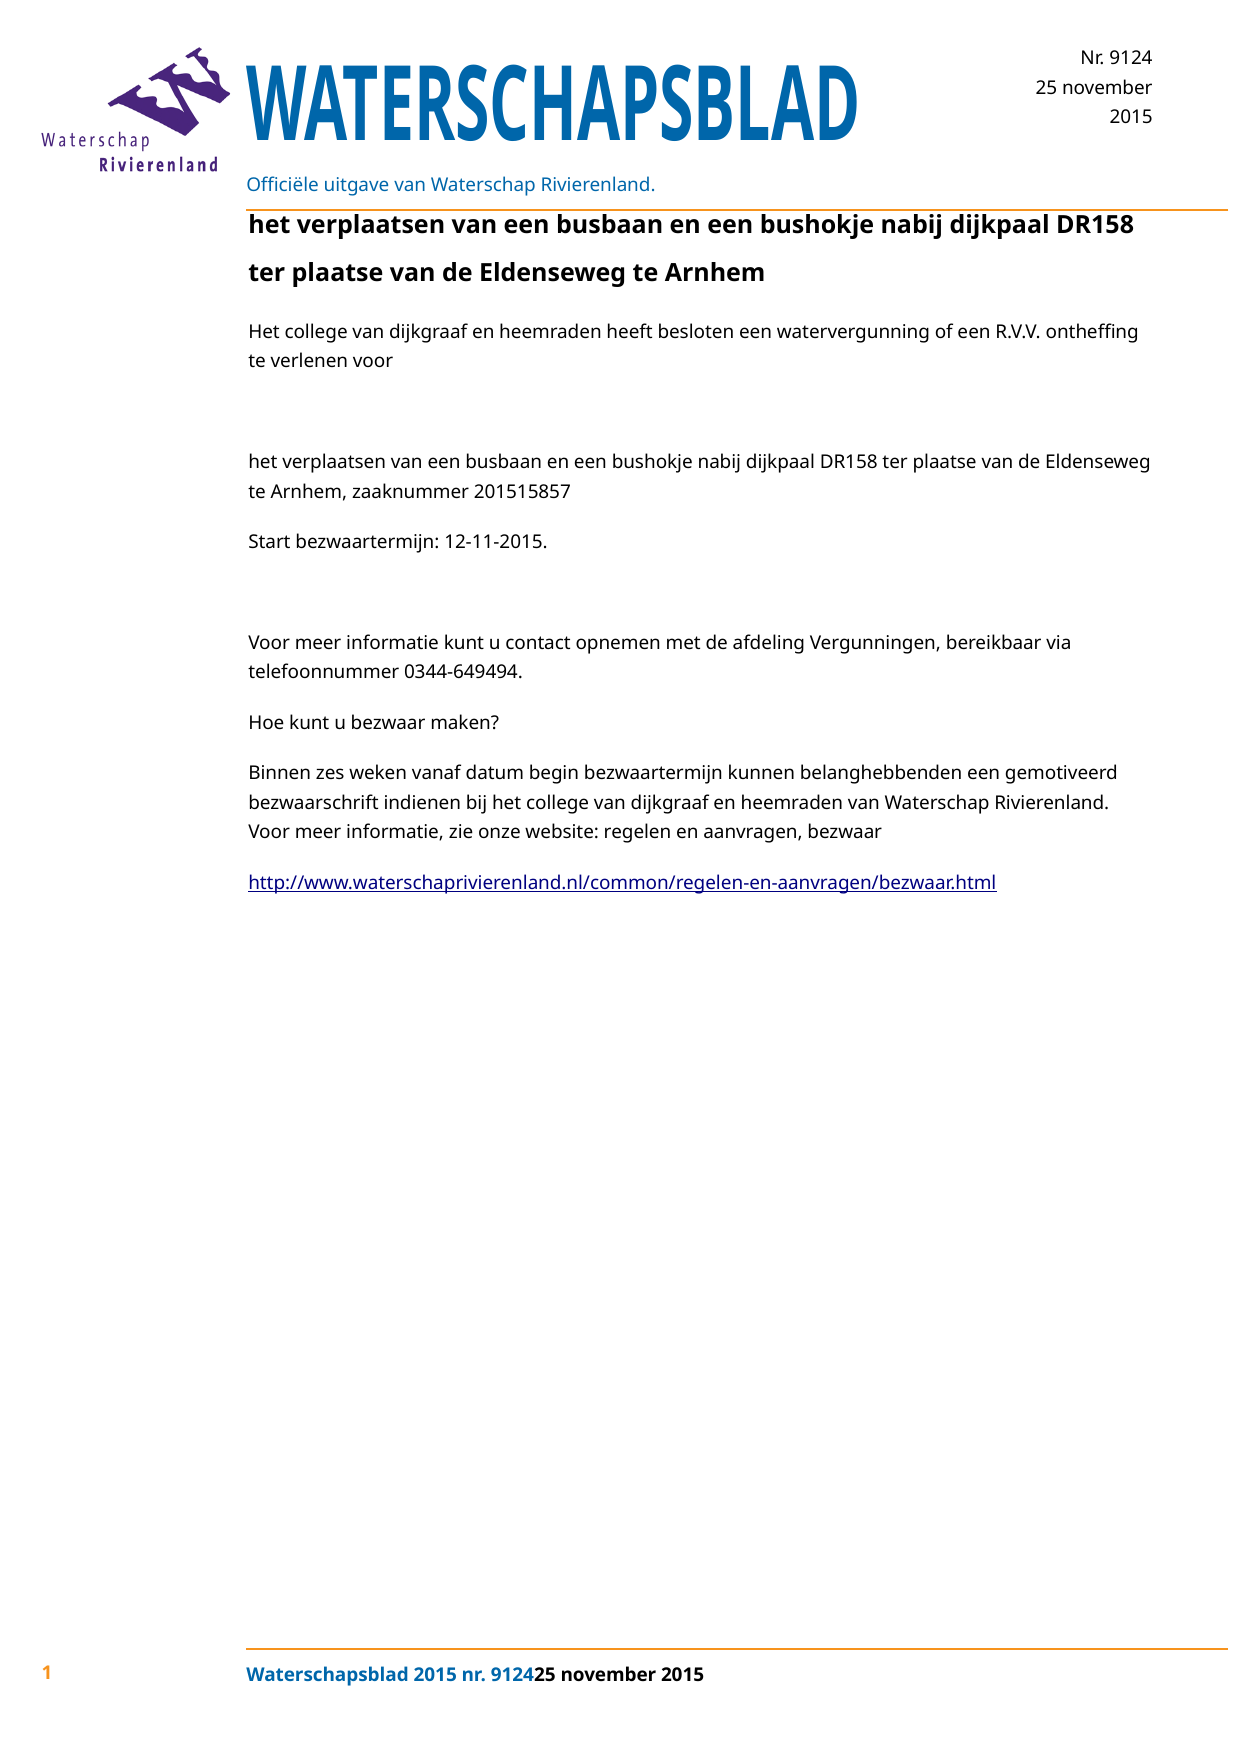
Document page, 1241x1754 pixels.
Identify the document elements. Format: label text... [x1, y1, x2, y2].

text Voor meer informatie kunt u contact opnemen met de afdeling Vergunningen, bereikbaar via telefoonnummer 0344-649494. [248, 629, 1152, 684]
text Start bezwaartermijn: 12-11-2015. [248, 528, 1152, 554]
text Het college van dijkgraaf en heemraden heeft besloten een watervergunning of een R.V.V. ontheffing te verlenen voor [248, 318, 1152, 373]
text het verplaatsen van een busbaan en een bushokje nabij dijkpaal DR158 ter plaatse van de Eldenseweg te Arnhem, zaaknummer 201515857 [248, 448, 1152, 504]
text http://www.waterschaprivierenland.nl/common/regelen-en-aanvragen/bezwaar.html [248, 869, 1152, 895]
text het verplaatsen van een busbaan en een bushokje nabij dijkpaal DR158 ter plaatse van de Eldenseweg te Arnhem [248, 211, 1152, 288]
text Hoe kunt u bezwaar maken? [248, 709, 1152, 735]
picture [41, 47, 231, 172]
text Binnen zes weken vanaf datum begin bezwaartermijn kunnen belanghebbenden een gemotiveerd bezwaarschrift indienen bij het college van dijkgraaf en heemraden van Waterschap Rivierenland. Voor meer informatie, zie onze website: regelen en aanvragen, bezwaar [248, 759, 1152, 844]
